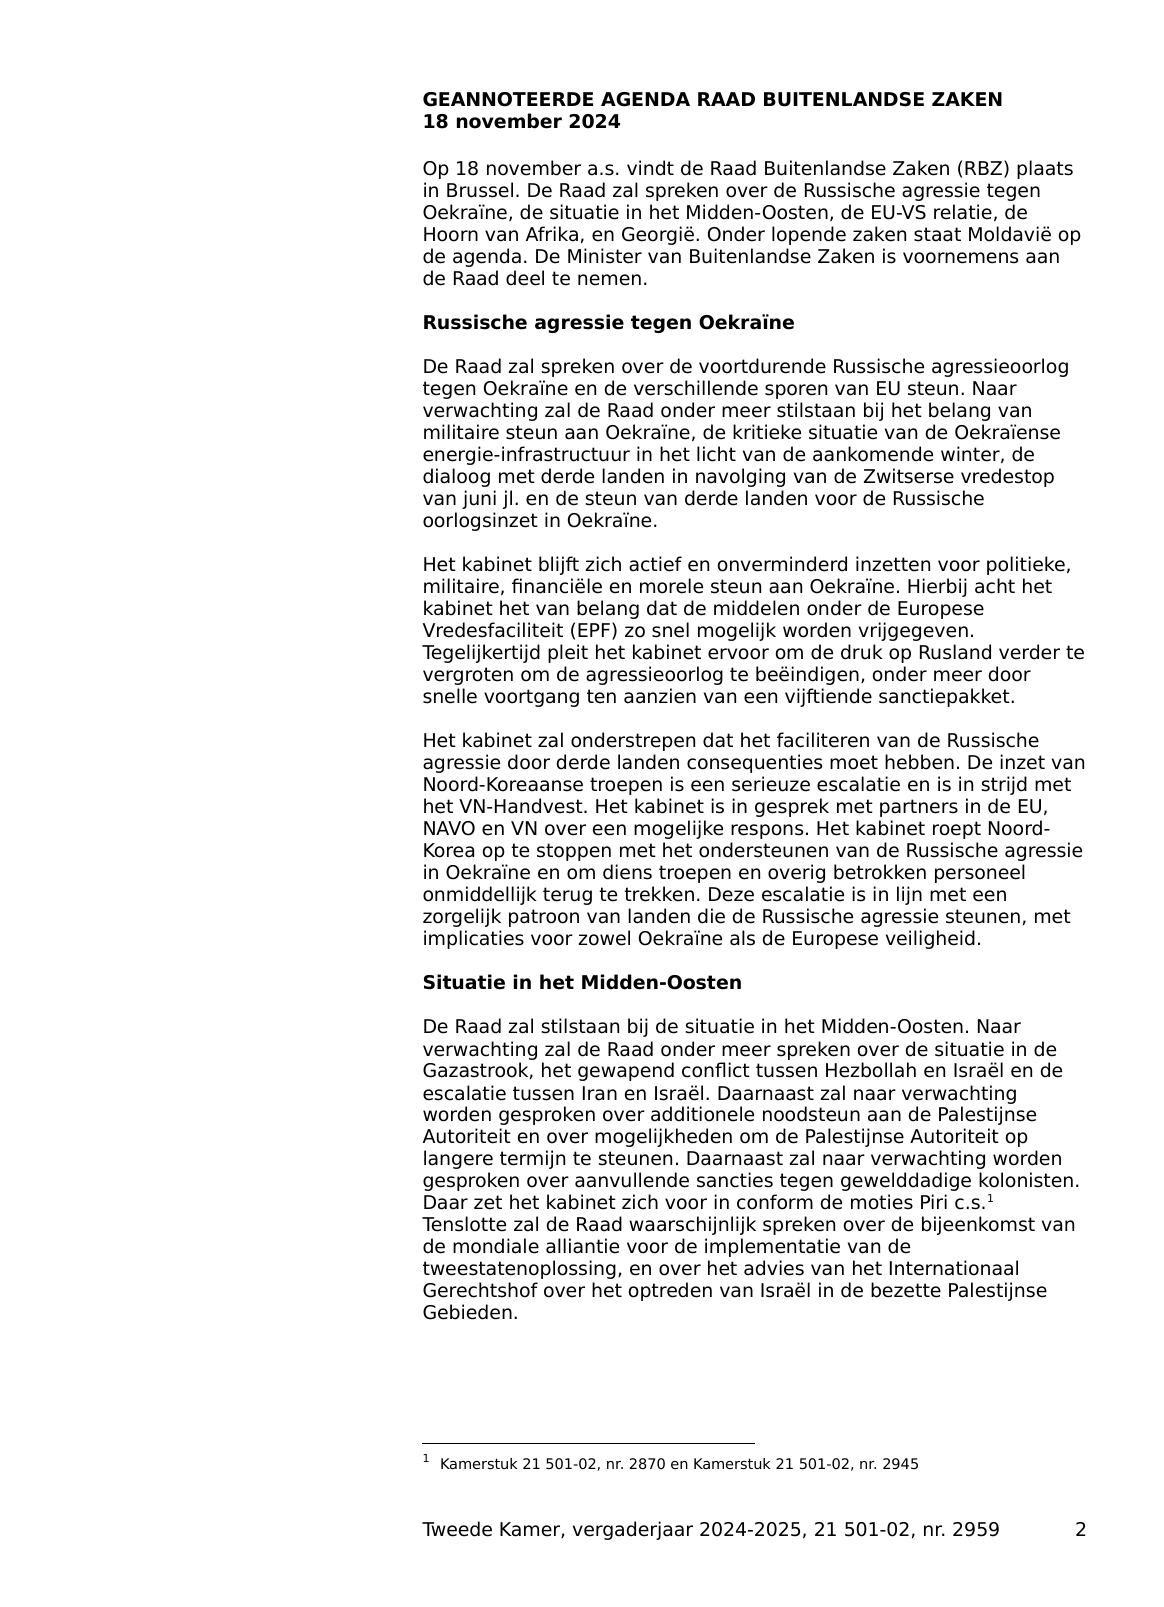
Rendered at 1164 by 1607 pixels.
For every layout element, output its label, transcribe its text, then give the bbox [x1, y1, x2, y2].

text Kamerstuk 21 501-02, nr. 2870 en Kamerstuk 21 501-02, nr. 2945 [422, 1452, 1087, 1474]
subtitle GEANNOTEERDE AGENDA RAAD BUITENLANDSE ZAKEN 18 november 2024 [422, 89, 1087, 133]
text Op 18 november a.s. vindt de Raad Buitenlandse Zaken (RBZ) plaats in Brussel. De Raad zal spreken over de Russische agressie tegen Oekraïne, de situatie in het Midden-Oosten, de EU-VS relatie, de Hoorn van Afrika, en Georgië. Onder lopende zaken staat Moldavië op de agenda. De Minister van Buitenlandse Zaken is voornemens aan de Raad deel te nemen. [422, 158, 1087, 290]
text De Raad zal stilstaan bij de situatie in het Midden-Oosten. Naar verwachting zal de Raad onder meer spreken over de situatie in de Gazastrook, het gewapend conflict tussen Hezbollah en Israël en de escalatie tussen Iran en Israël. Daarnaast zal naar verwachting worden gesproken over additionele noodsteun aan de Palestijnse Autoriteit en over mogelijkheden om de Palestijnse Autoriteit op langere termijn te steunen. Daarnaast zal naar verwachting worden gesproken over aanvullende sancties tegen gewelddadige kolonisten. Daar zet het kabinet zich voor in conform de moties Piri c.s. Tenslotte zal de Raad waarschijnlijk spreken over de bijeenkomst van de mondiale alliantie voor de implementatie van de tweestatenoplossing, en over het advies van het Internationaal Gerechtshof over het optreden van Israël in de bezette Palestijnse Gebieden. [422, 1016, 1087, 1324]
text Het kabinet zal onderstrepen dat het faciliteren van de Russische agressie door derde landen consequenties moet hebben. De inzet van Noord-Koreaanse troepen is een serieuze escalatie en is in strijd met het VN-Handvest. Het kabinet is in gesprek met partners in de EU, NAVO en VN over een mogelijke respons. Het kabinet roept Noord-Korea op te stoppen met het ondersteunen van de Russische agressie in Oekraïne en om diens troepen en overig betrokken personeel onmiddellijk terug te trekken. Deze escalatie is in lijn met een zorgelijk patroon van landen die de Russische agressie steunen, met implicaties voor zowel Oekraïne als de Europese veiligheid. [422, 730, 1087, 950]
text De Raad zal spreken over de voortdurende Russische agressieoorlog tegen Oekraïne en de verschillende sporen van EU steun. Naar verwachting zal de Raad onder meer stilstaan bij het belang van militaire steun aan Oekraïne, de kritieke situatie van de Oekraïense energie-infrastructuur in het licht van de aankomende winter, de dialoog met derde landen in navolging van de Zwitserse vredestop van juni jl. en de steun van derde landen voor de Russische oorlogsinzet in Oekraïne. [422, 356, 1087, 532]
text Het kabinet blijft zich actief en onverminderd inzetten voor politieke, militaire, financiële en morele steun aan Oekraïne. Hierbij acht het kabinet het van belang dat de middelen onder de Europese Vredesfaciliteit (EPF) zo snel mogelijk worden vrijgegeven. Tegelijkertijd pleit het kabinet ervoor om de druk op Rusland verder te vergroten om de agressieoorlog te beëindigen, onder meer door snelle voortgang ten aanzien van een vijftiende sanctiepakket. [422, 554, 1087, 708]
subtitle Russische agressie tegen Oekraïne [422, 312, 1087, 334]
subtitle Situatie in het Midden-Oosten [422, 972, 1087, 994]
